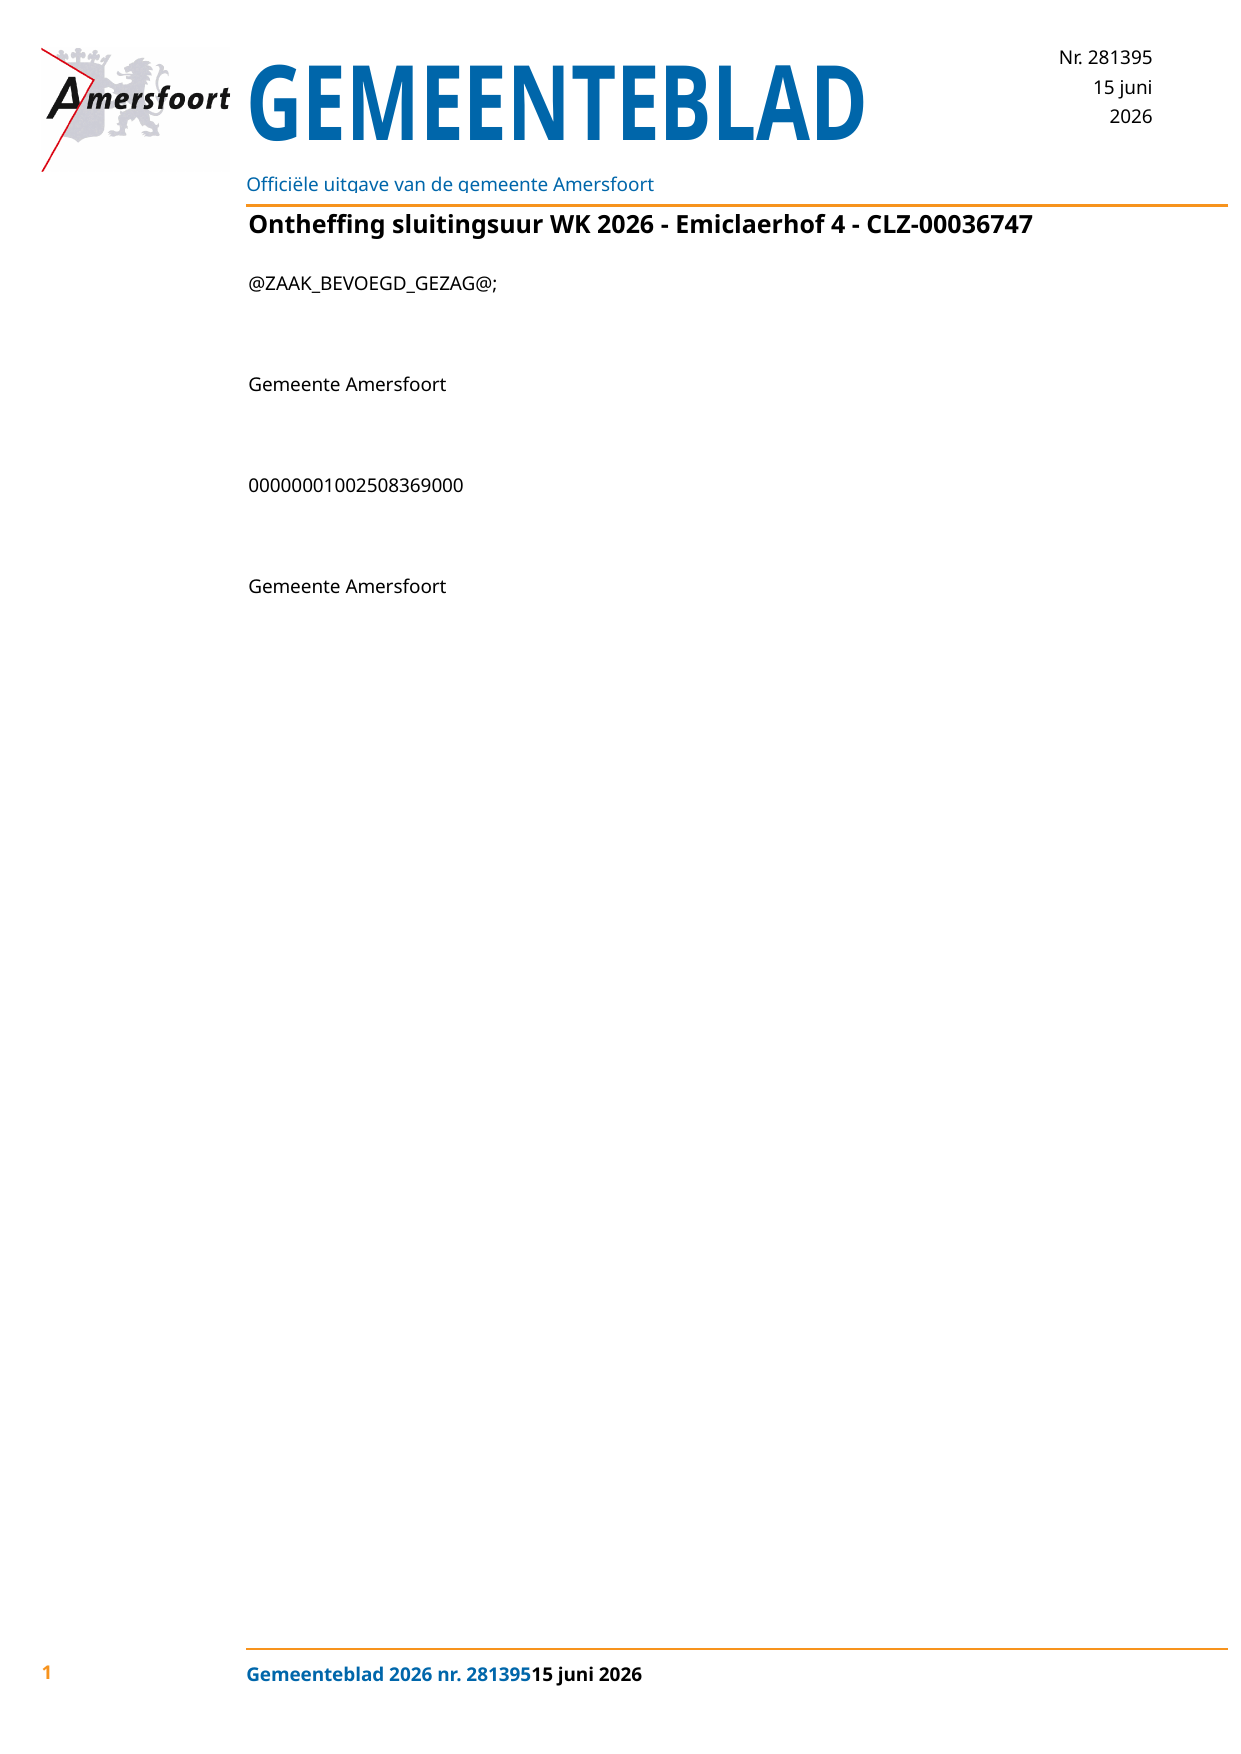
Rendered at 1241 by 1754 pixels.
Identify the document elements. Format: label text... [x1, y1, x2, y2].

text Gemeente Amersfoort [248, 573, 1152, 598]
picture [41, 47, 231, 172]
text Gemeente Amersfoort [248, 371, 1152, 397]
text 00000001002508369000 [248, 472, 1152, 498]
text Ontheffing sluitingsuur WK 2026 - Emiclaerhof 4 - CLZ-00036747 [248, 207, 1152, 241]
text @ZAAK_BEVOEGD_GEZAG@; [248, 270, 1152, 296]
